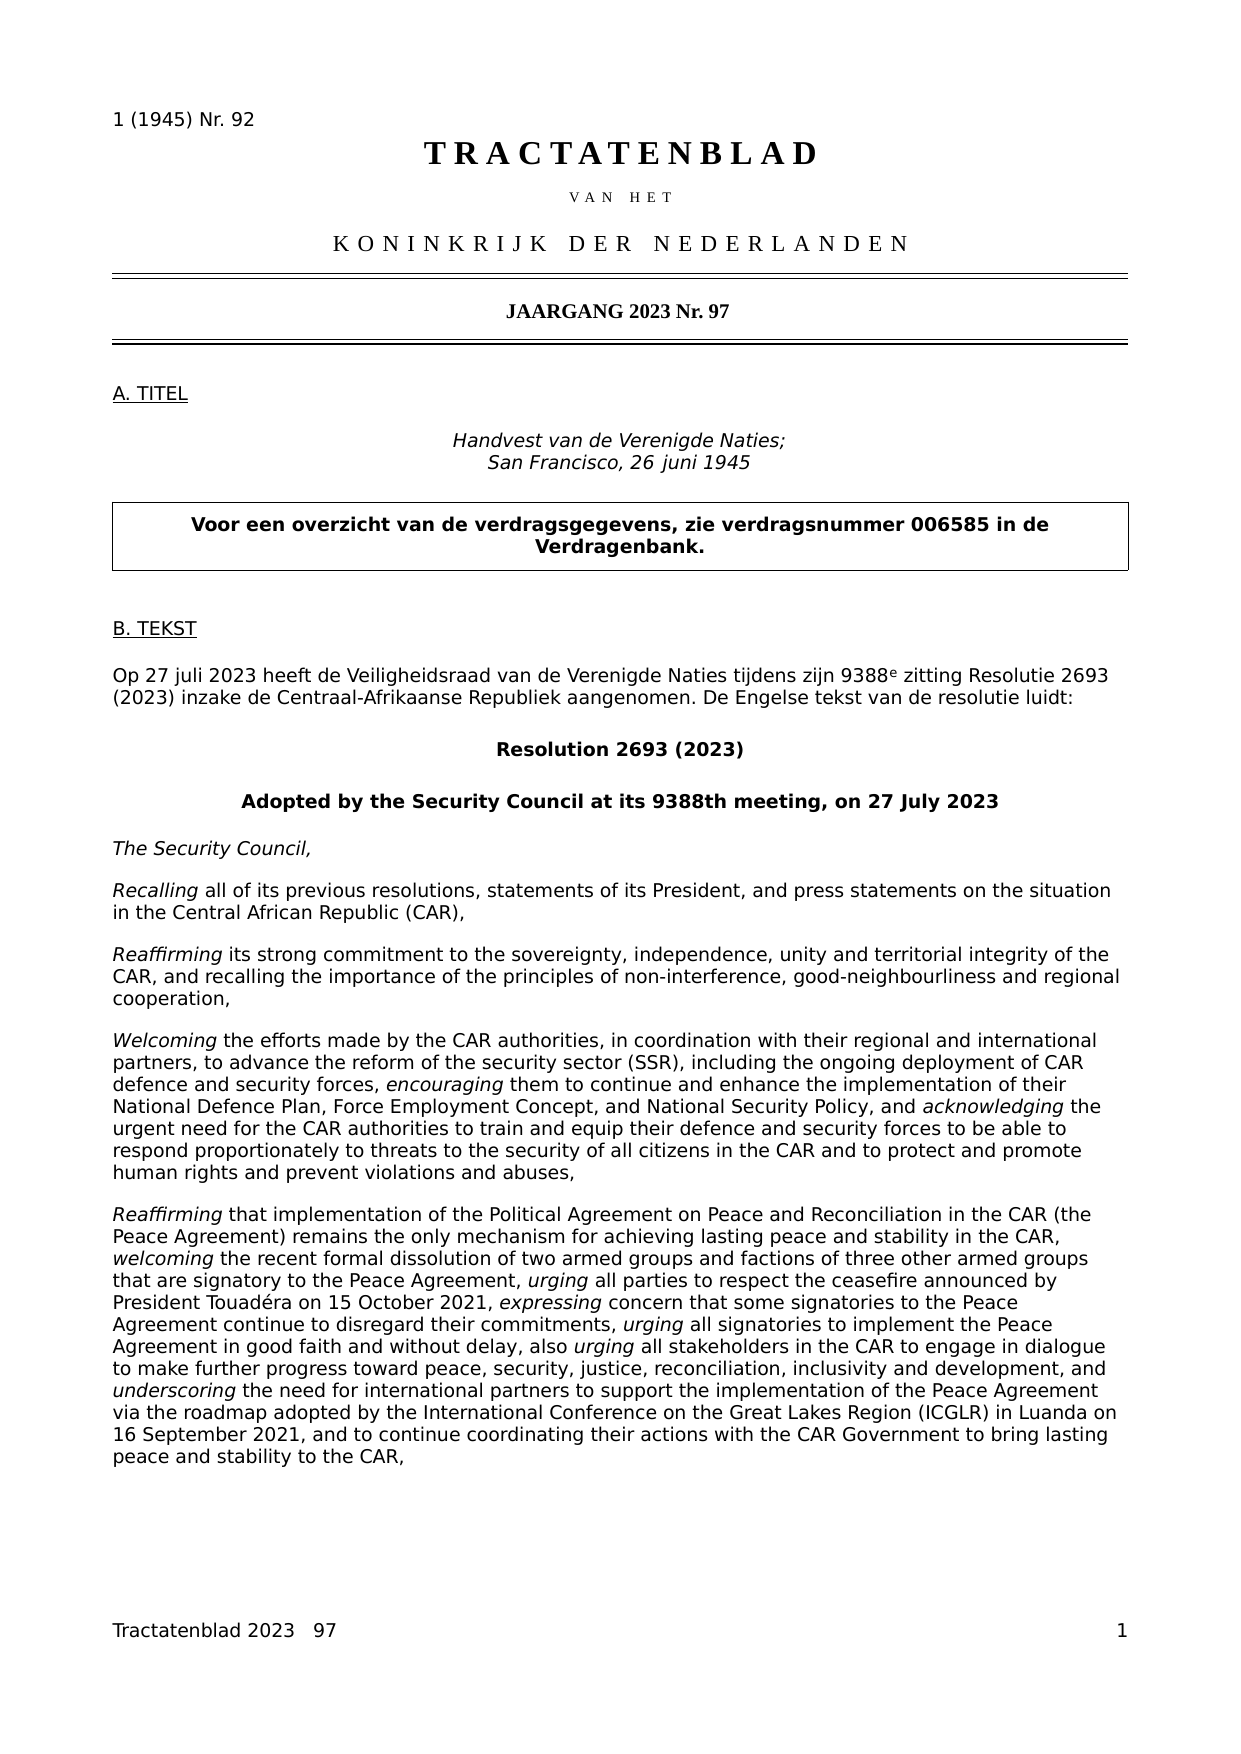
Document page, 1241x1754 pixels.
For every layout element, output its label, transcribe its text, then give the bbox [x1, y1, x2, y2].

text VAN HET [112, 189, 1128, 206]
text Reaffirming its strong commitment to the sovereignty, independence, unity and territorial integrity of the CAR, and recalling the importance of the principles of non-interference, good-neighbourliness and regional cooperation, [112, 944, 1128, 1010]
text The Security Council, [112, 838, 1128, 860]
text San Francisco, 26 juni 1945 [112, 452, 1128, 474]
text 1 (1945) Nr. 92 [112, 109, 1128, 131]
text KONINKRIJK DER NEDERLANDEN [112, 229, 1128, 256]
text JAARGANG 2023 Nr. 97 [112, 299, 1128, 323]
subtitle Adopted by the Security Council at its 9388th meeting, on 27 July 2023 [112, 791, 1128, 813]
text Welcoming the efforts made by the CAR authorities, in coordination with their regional and international partners, to advance the reform of the security sector (SSR), including the ongoing deployment of CAR defence and security forces, encouraging them to continue and enhance the implementation of their National Defence Plan, Force Employment Concept, and National Security Policy, and acknowledging the urgent need for the CAR authorities to train and equip their defence and security forces to be able to respond proportionately to threats to the security of all citizens in the CAR and to protect and promote human rights and prevent violations and abuses, [112, 1030, 1128, 1184]
text Recalling all of its previous resolutions, statements of its President, and press statements on the situation in the Central African Republic (CAR), [112, 880, 1128, 924]
subtitle A. TITEL [112, 383, 1128, 405]
text TRACTATENBLAD [112, 133, 1128, 172]
text Op 27 juli 2023 heeft de Veiligheidsraad van de Verenigde Naties tijdens zijn 9388e zitting Resolutie 2693 (2023) inzake de Centraal-Afrikaanse Republiek aangenomen. De Engelse tekst van de resolutie luidt: [112, 665, 1128, 709]
subtitle Resolution 2693 (2023) [112, 739, 1128, 761]
text Handvest van de Verenigde Naties; [112, 430, 1128, 452]
text Reaffirming that implementation of the Political Agreement on Peace and Reconciliation in the CAR (the Peace Agreement) remains the only mechanism for achieving lasting peace and stability in the CAR, welcoming the recent formal dissolution of two armed groups and factions of three other armed groups that are signatory to the Peace Agreement, urging all parties to respect the ceasefire announced by President Touadéra on 15 October 2021, expressing concern that some signatories to the Peace Agreement continue to disregard their commitments, urging all signatories to implement the Peace Agreement in good faith and without delay, also urging all stakeholders in the CAR to engage in dialogue to make further progress toward peace, security, justice, reconciliation, inclusivity and development, and underscoring the need for international partners to support the implementation of the Peace Agreement via the roadmap adopted by the International Conference on the Great Lakes Region (ICGLR) in Luanda on 16 September 2021, and to continue coordinating their actions with the CAR Government to bring lasting peace and stability to the CAR, [112, 1204, 1128, 1467]
subtitle B. TEKST [112, 618, 1128, 640]
